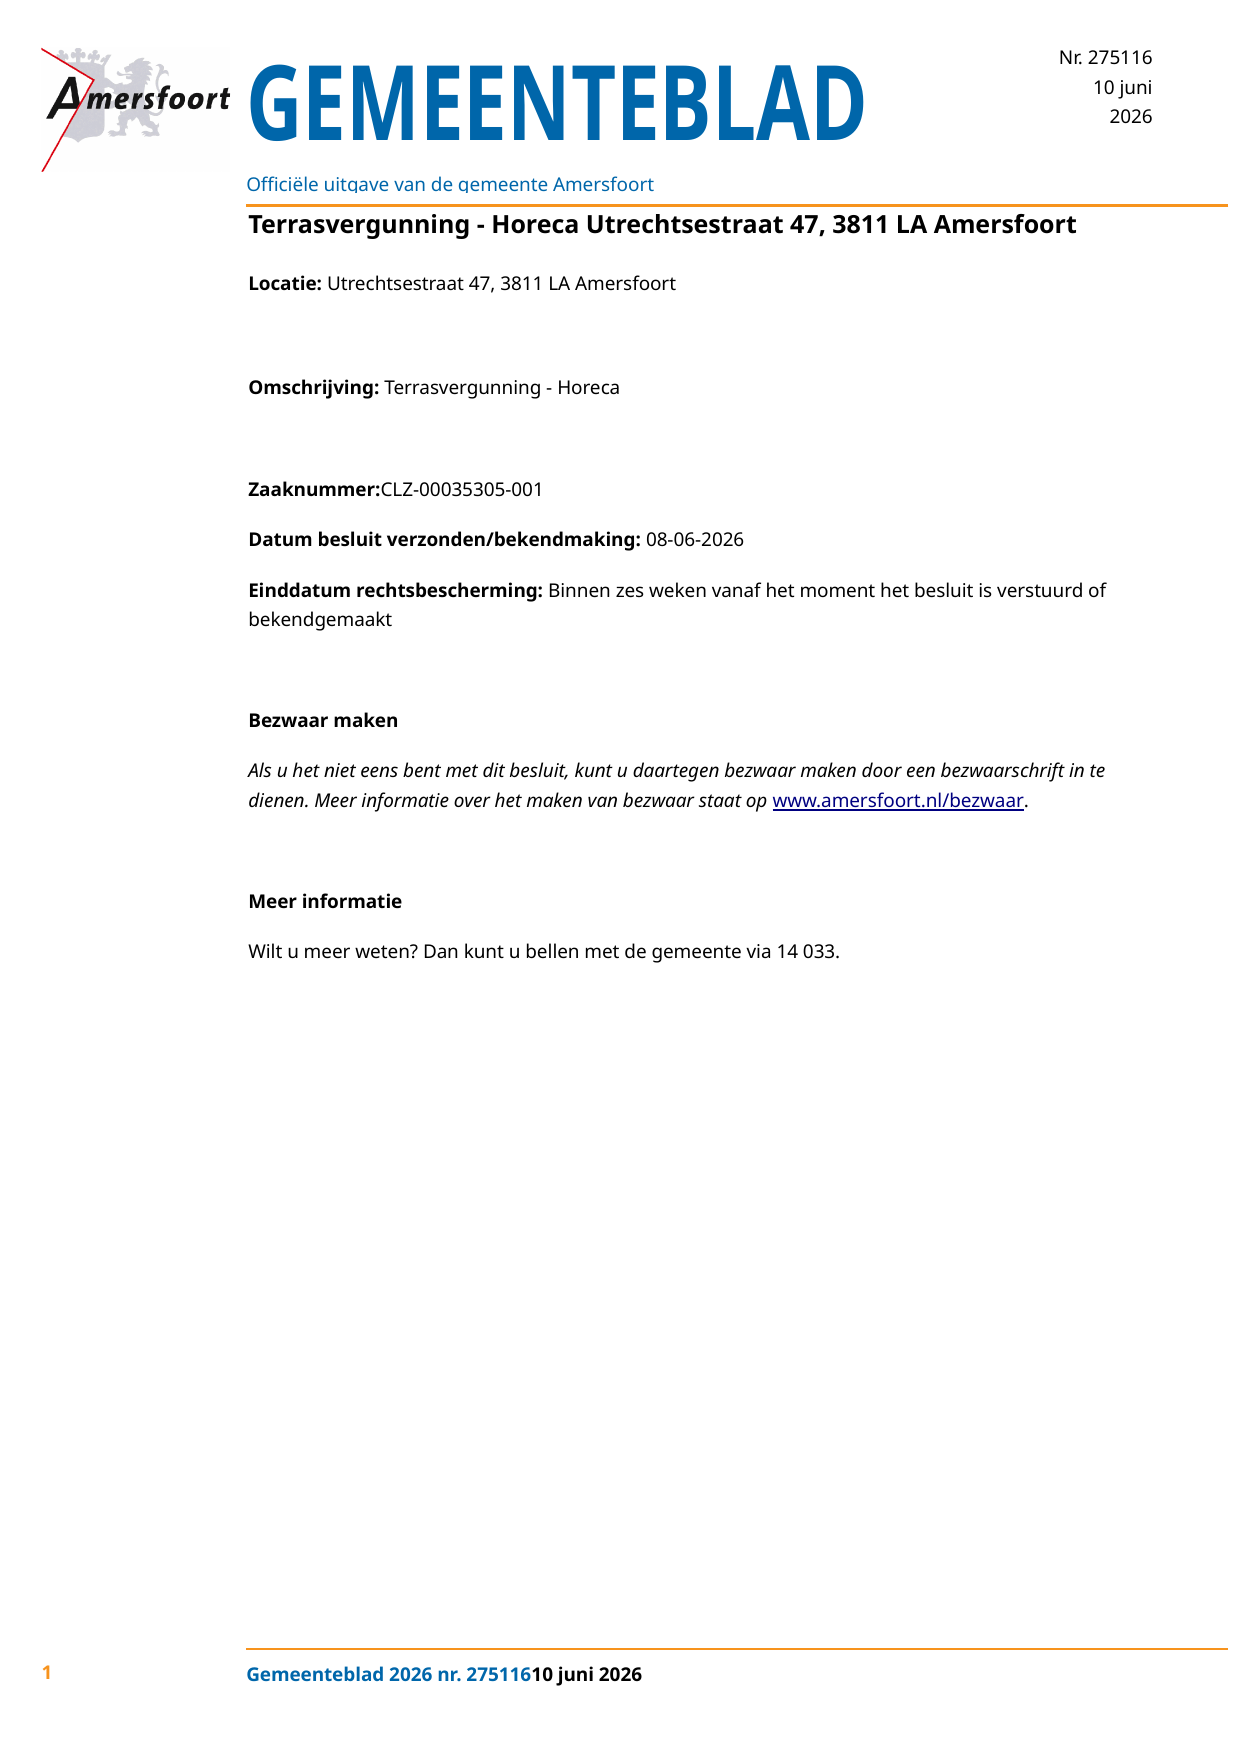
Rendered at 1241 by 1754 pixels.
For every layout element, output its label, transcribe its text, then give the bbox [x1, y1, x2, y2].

text Meer informatie [248, 888, 1152, 914]
text Datum besluit verzonden/bekendmaking: 08-06-2026 [248, 526, 1152, 552]
text Terrasvergunning - Horeca Utrechtsestraat 47, 3811 LA Amersfoort [248, 207, 1152, 241]
text Bezwaar maken [248, 707, 1152, 733]
text Locatie: Utrechtsestraat 47, 3811 LA Amersfoort [248, 270, 1152, 296]
text Einddatum rechtsbescherming: Binnen zes weken vanaf het moment het besluit is verstuurd of bekendgemaakt [248, 577, 1152, 632]
text ﻿Omschrijving: Terrasvergunning - Horeca [248, 371, 1152, 400]
text Als u het niet eens bent met dit besluit, kunt u daartegen bezwaar maken door een bezwaarschrift in te dienen. Meer informatie over het maken van bezwaar staat op www.amersfoort.nl/bezwaar. [248, 758, 1152, 813]
text Zaaknummer:CLZ-00035305-001 [248, 476, 1152, 502]
text Wilt u meer weten? Dan kunt u bellen met de gemeente via 14 033. [248, 938, 1152, 964]
picture [41, 47, 231, 172]
